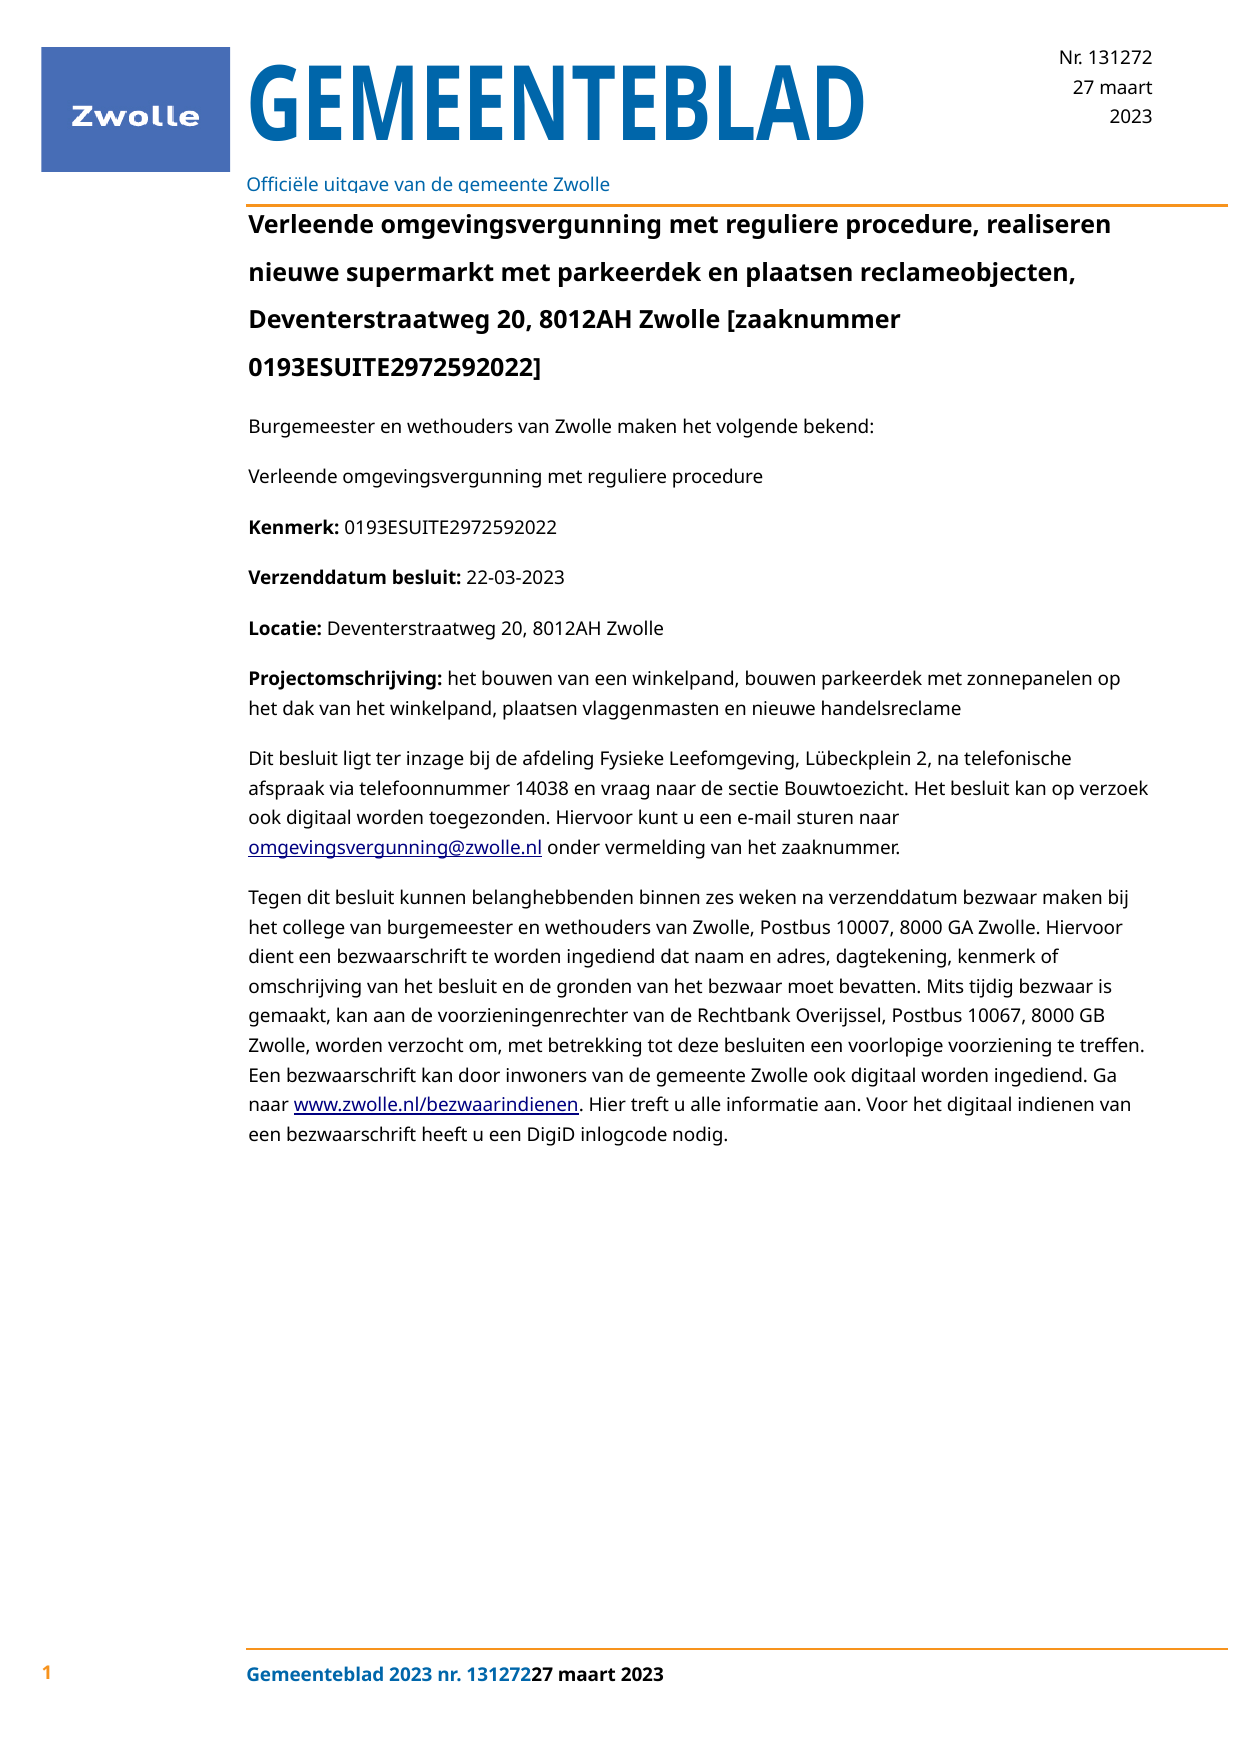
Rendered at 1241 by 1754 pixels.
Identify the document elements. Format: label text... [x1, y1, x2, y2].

text Projectomschrijving: het bouwen van een winkelpand, bouwen parkeerdek met zonnepanelen op het dak van het winkelpand, plaatsen vlaggenmasten en nieuwe handelsreclame [248, 665, 1152, 721]
text Dit besluit ligt ter inzage bij de afdeling Fysieke Leefomgeving, Lübeckplein 2, na telefonische afspraak via telefoonnummer 14038 en vraag naar de sectie Bouwtoezicht. Het besluit kan op verzoek ook digitaal worden toegezonden. Hiervoor kunt u een e-mail sturen naar omgevingsvergunning@zwolle.nl onder vermelding van het zaaknummer. [248, 745, 1152, 860]
text Burgemeester en wethouders van Zwolle maken het volgende bekend: [248, 413, 1152, 439]
text Verleende omgevingsvergunning met reguliere procedure, realiseren nieuwe supermarkt met parkeerdek en plaatsen reclameobjecten, Deventerstraatweg 20, 8012AH Zwolle [zaaknummer 0193ESUITE2972592022] [248, 207, 1152, 384]
picture [41, 47, 231, 172]
text Verzenddatum besluit: 22-03-2023 [248, 564, 1152, 590]
text Verleende omgevingsvergunning met reguliere procedure [248, 463, 1152, 489]
text Kenmerk: 0193ESUITE2972592022 [248, 514, 1152, 540]
text Locatie: Deventerstraatweg 20, 8012AH Zwolle [248, 615, 1152, 641]
text Tegen dit besluit kunnen belanghebbenden binnen zes weken na verzenddatum bezwaar maken bij het college van burgemeester en wethouders van Zwolle, Postbus 10007, 8000 GA Zwolle. Hiervoor dient een bezwaarschrift te worden ingediend dat naam en adres, dagtekening, kenmerk of omschrijving van het besluit en de gronden van het bezwaar moet bevatten. Mits tijdig bezwaar is gemaakt, kan aan de voorzieningenrechter van de Rechtbank Overijssel, Postbus 10067, 8000 GB Zwolle, worden verzocht om, met betrekking tot deze besluiten een voorlopige voorziening te treffen. Een bezwaarschrift kan door inwoners van de gemeente Zwolle ook digitaal worden ingediend. Ga naar www.zwolle.nl/bezwaarindienen. Hier treft u alle informatie aan. Voor het digitaal indienen van een bezwaarschrift heeft u een DigiD inlogcode nodig. [248, 884, 1152, 1147]
